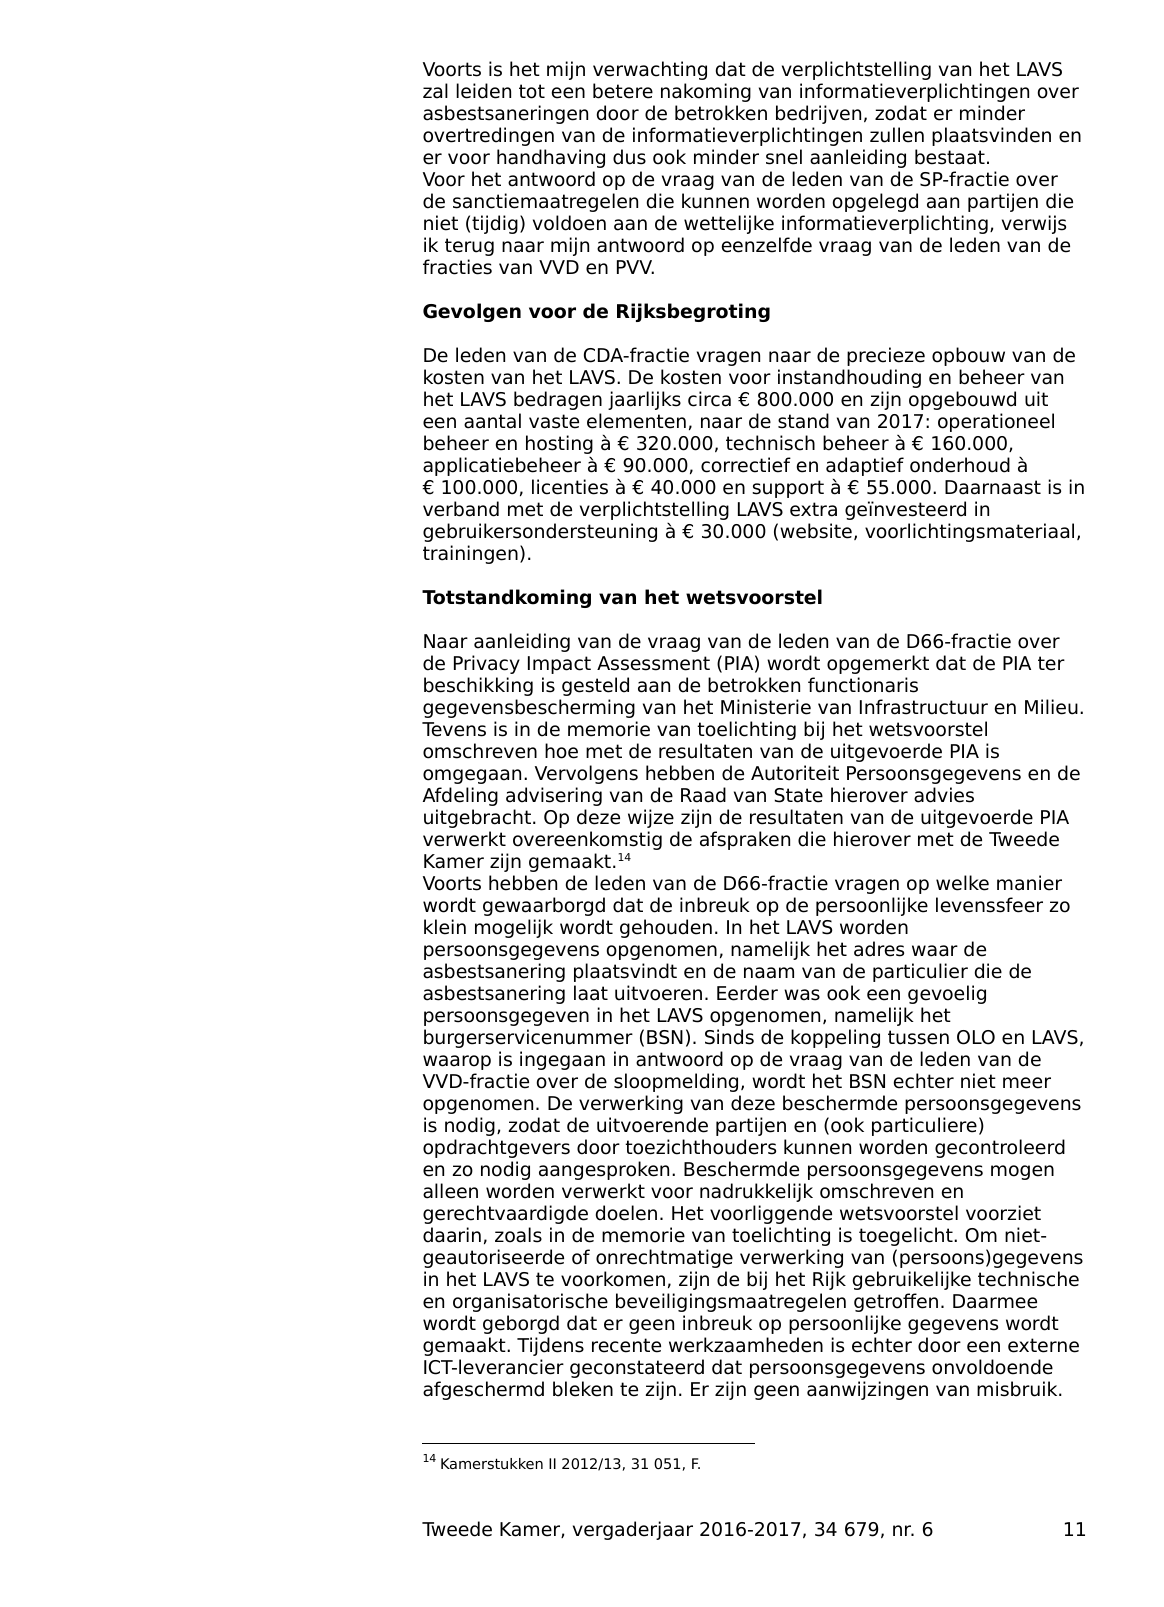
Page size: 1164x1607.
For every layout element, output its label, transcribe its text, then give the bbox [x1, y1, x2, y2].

text Kamerstukken II 2012/13, 31 051, F. [422, 1452, 1087, 1474]
text Naar aanleiding van de vraag van de leden van de D66-fractie over de Privacy Impact Assessment (PIA) wordt opgemerkt dat de PIA ter beschikking is gesteld aan de betrokken functionaris gegevensbescherming van het Ministerie van Infrastructuur en Milieu. Tevens is in de memorie van toelichting bij het wetsvoorstel omschreven hoe met de resultaten van de uitgevoerde PIA is omgegaan. Vervolgens hebben de Autoriteit Persoonsgegevens en de Afdeling advisering van de Raad van State hierover advies uitgebracht. Op deze wijze zijn de resultaten van de uitgevoerde PIA verwerkt overeenkomstig de afspraken die hierover met de Tweede Kamer zijn gemaakt. [422, 631, 1087, 873]
text Voorts hebben de leden van de D66-fractie vragen op welke manier wordt gewaarborgd dat de inbreuk op de persoonlijke levenssfeer zo klein mogelijk wordt gehouden. In het LAVS worden persoonsgegevens opgenomen, namelijk het adres waar de asbestsanering plaatsvindt en de naam van de particulier die de asbestsanering laat uitvoeren. Eerder was ook een gevoelig persoonsgegeven in het LAVS opgenomen, namelijk het burgerservicenummer (BSN). Sinds de koppeling tussen OLO en LAVS, waarop is ingegaan in antwoord op de vraag van de leden van de VVD-fractie over de sloopmelding, wordt het BSN echter niet meer opgenomen. De verwerking van deze beschermde persoonsgegevens is nodig, zodat de uitvoerende partijen en (ook particuliere) opdrachtgevers door toezichthouders kunnen worden gecontroleerd en zo nodig aangesproken. Beschermde persoonsgegevens mogen alleen worden verwerkt voor nadrukkelijk omschreven en gerechtvaardigde doelen. Het voorliggende wetsvoorstel voorziet daarin, zoals in de memorie van toelichting is toegelicht. Om niet-geautoriseerde of onrechtmatige verwerking van (persoons)gegevens in het LAVS te voorkomen, zijn de bij het Rijk gebruikelijke technische en organisatorische beveiligingsmaatregelen getroffen. Daarmee wordt geborgd dat er geen inbreuk op persoonlijke gegevens wordt gemaakt. Tijdens recente werkzaamheden is echter door een externe ICT-leverancier geconstateerd dat persoonsgegevens onvoldoende afgeschermd bleken te zijn. Er zijn geen aanwijzingen van misbruik. [422, 873, 1087, 1401]
text Voor het antwoord op de vraag van de leden van de SP-fractie over de sanctiemaatregelen die kunnen worden opgelegd aan partijen die niet (tijdig) voldoen aan de wettelijke informatieverplichting, verwijs ik terug naar mijn antwoord op eenzelfde vraag van de leden van de fracties van VVD en PVV. [422, 169, 1087, 279]
text Voorts is het mijn verwachting dat de verplichtstelling van het LAVS zal leiden tot een betere nakoming van informatieverplichtingen over asbestsaneringen door de betrokken bedrijven, zodat er minder overtredingen van de informatieverplichtingen zullen plaatsvinden en er voor handhaving dus ook minder snel aanleiding bestaat. [422, 59, 1087, 169]
text De leden van de CDA-fractie vragen naar de precieze opbouw van de kosten van het LAVS. De kosten voor instandhouding en beheer van het LAVS bedragen jaarlijks circa € 800.000 en zijn opgebouwd uit een aantal vaste elementen, naar de stand van 2017: operationeel beheer en hosting à € 320.000, technisch beheer à € 160.000, applicatiebeheer à € 90.000, correctief en adaptief onderhoud à € 100.000, licenties à € 40.000 en support à € 55.000. Daarnaast is in verband met de verplichtstelling LAVS extra geïnvesteerd in gebruikersondersteuning à € 30.000 (website, voorlichtingsmateriaal, trainingen). [422, 345, 1087, 565]
subtitle Gevolgen voor de Rijksbegroting [422, 301, 1087, 323]
subtitle Totstandkoming van het wetsvoorstel [422, 587, 1087, 609]
